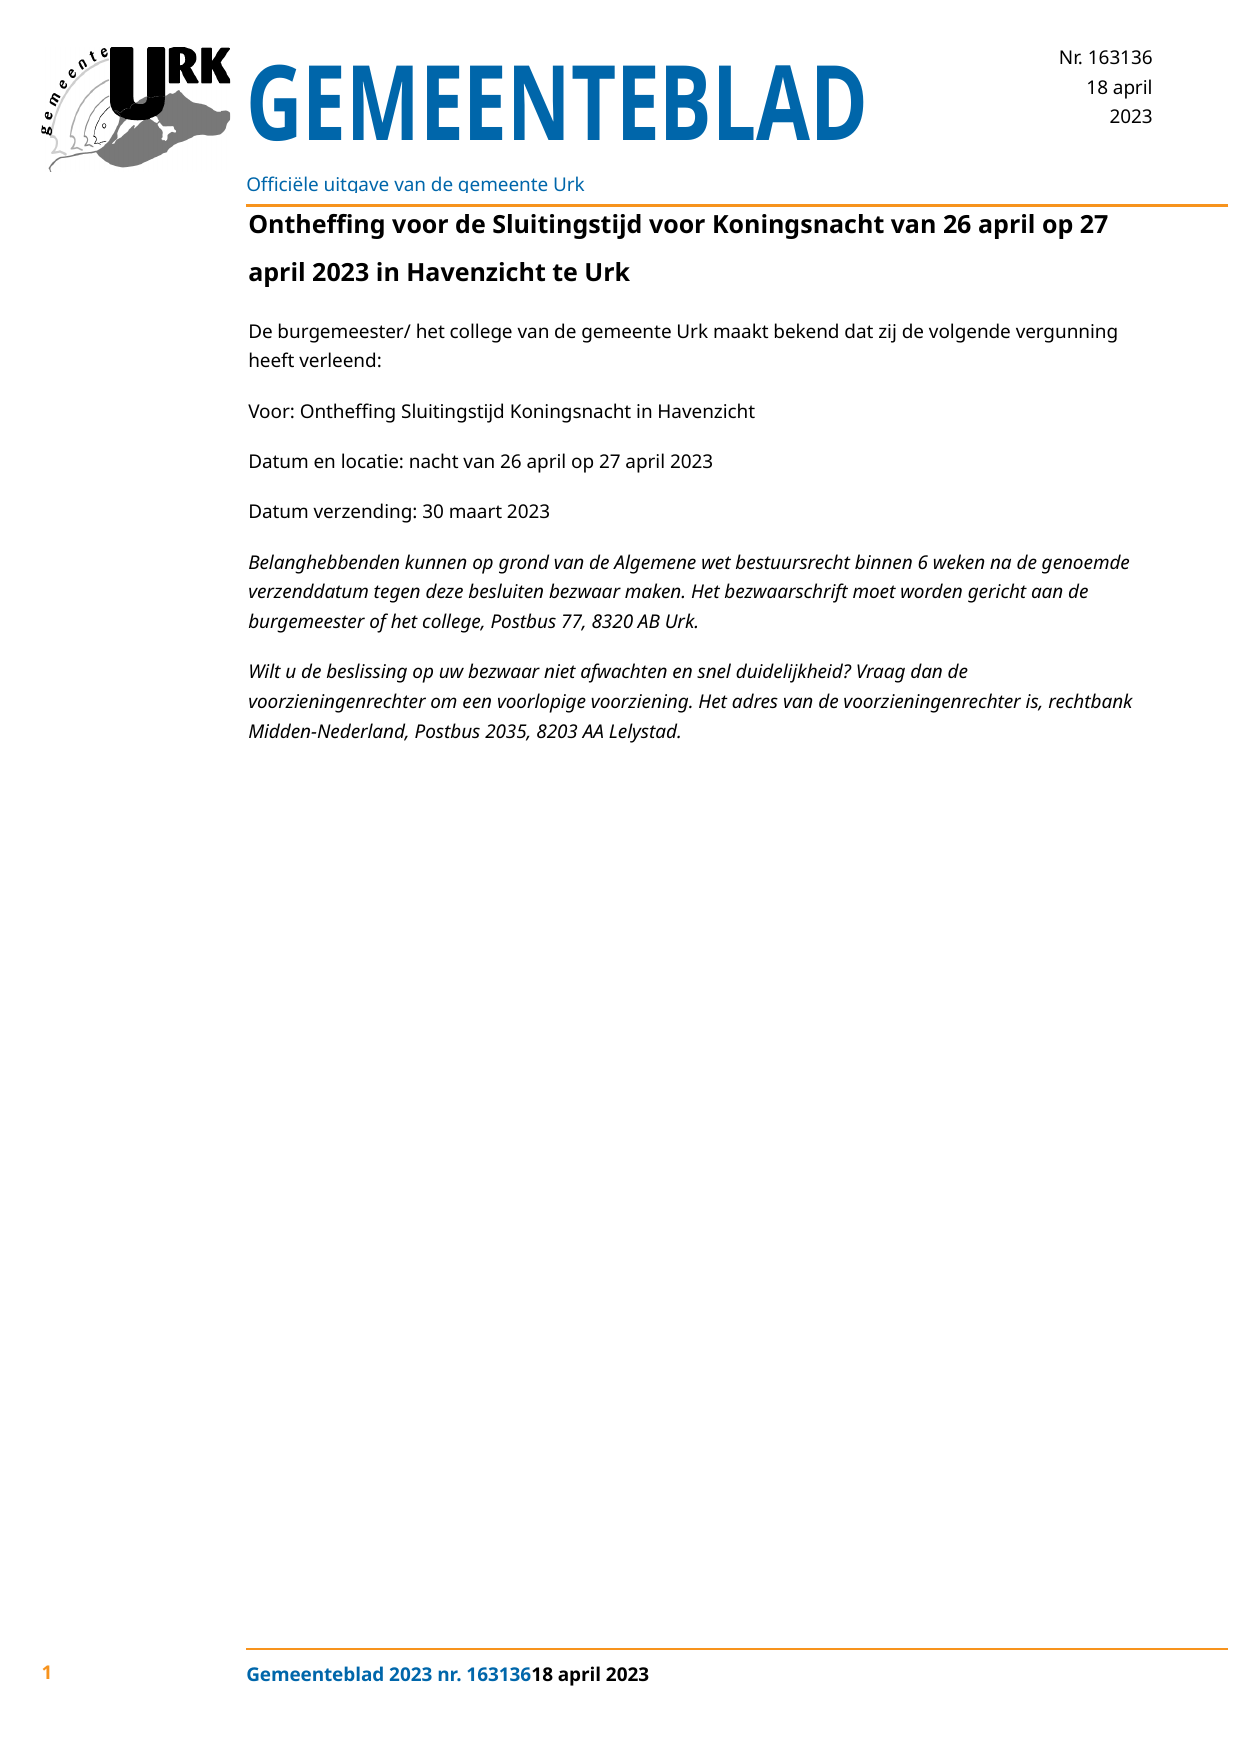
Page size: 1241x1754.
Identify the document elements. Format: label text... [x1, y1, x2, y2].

text De burgemeester/ het college van de gemeente Urk maakt bekend dat zij de volgende vergunning heeft verleend: [248, 318, 1152, 373]
text Datum en locatie: nacht van 26 april op 27 april 2023 [248, 448, 1152, 474]
text Ontheffing voor de Sluitingstijd voor Koningsnacht van 26 april op 27 april 2023 in Havenzicht te Urk [248, 207, 1152, 288]
text Belanghebbenden kunnen op grond van de Algemene wet bestuursrecht binnen 6 weken na de genoemde verzenddatum tegen deze besluiten bezwaar maken. Het bezwaarschrift moet worden gericht aan de burgemeester of het college, Postbus 77, 8320 AB Urk. [248, 549, 1152, 634]
text Wilt u de beslissing op uw bezwaar niet afwachten en snel duidelijkheid? Vraag dan de voorzieningenrechter om een voorlopige voorziening. Het adres van de voorzieningenrechter is, rechtbank Midden-Nederland, Postbus 2035, 8203 AA Lelystad. [248, 659, 1152, 744]
text Datum verzending: 30 maart 2023 [248, 499, 1152, 524]
picture [41, 47, 231, 172]
text Voor: Ontheffing Sluitingstijd Koningsnacht in Havenzicht [248, 398, 1152, 424]
